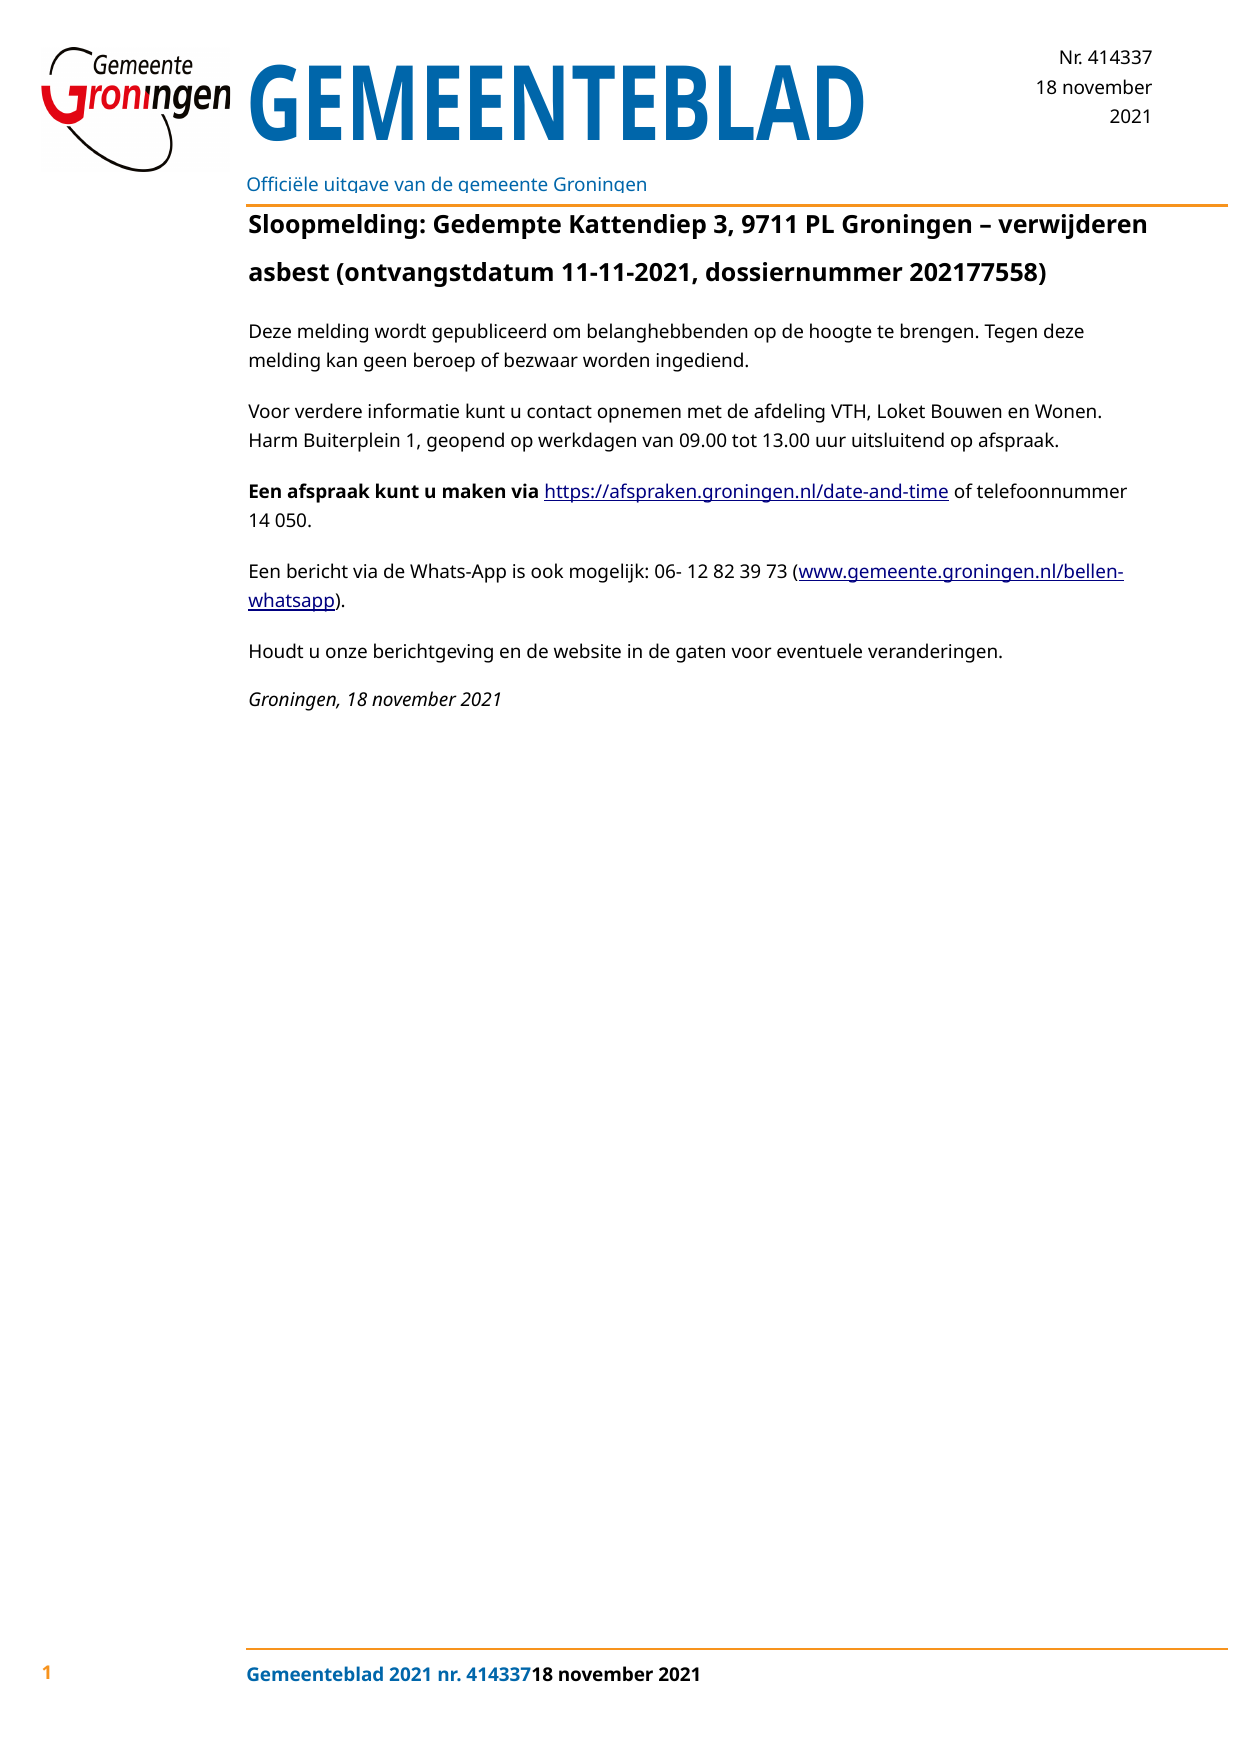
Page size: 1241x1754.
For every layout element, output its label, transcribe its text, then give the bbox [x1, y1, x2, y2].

text Een afspraak kunt u maken via https://afspraken.groningen.nl/date-and-time of telefoonnummer 14 050. [248, 478, 1152, 533]
picture [41, 47, 231, 172]
text Voor verdere informatie kunt u contact opnemen met de afdeling VTH, Loket Bouwen en Wonen. Harm Buiterplein 1, geopend op werkdagen van 09.00 tot 13.00 uur uitsluitend op afspraak. [248, 398, 1152, 453]
text Houdt u onze berichtgeving en de website in de gaten voor eventuele veranderingen. [248, 638, 1152, 664]
text Groningen, 18 november 2021 [248, 686, 1152, 711]
text Deze melding wordt gepubliceerd om belanghebbenden op de hoogte te brengen. Tegen deze melding kan geen beroep of bezwaar worden ingediend. [248, 318, 1152, 373]
text Sloopmelding: Gedempte Kattendiep 3, 9711 PL Groningen – verwijderen asbest (ontvangstdatum 11-11-2021, dossiernummer 202177558) [248, 207, 1152, 288]
text Een bericht via de Whats-App is ook mogelijk: 06- 12 82 39 73 (www.gemeente.groningen.nl/bellen-whatsapp). [248, 558, 1152, 613]
